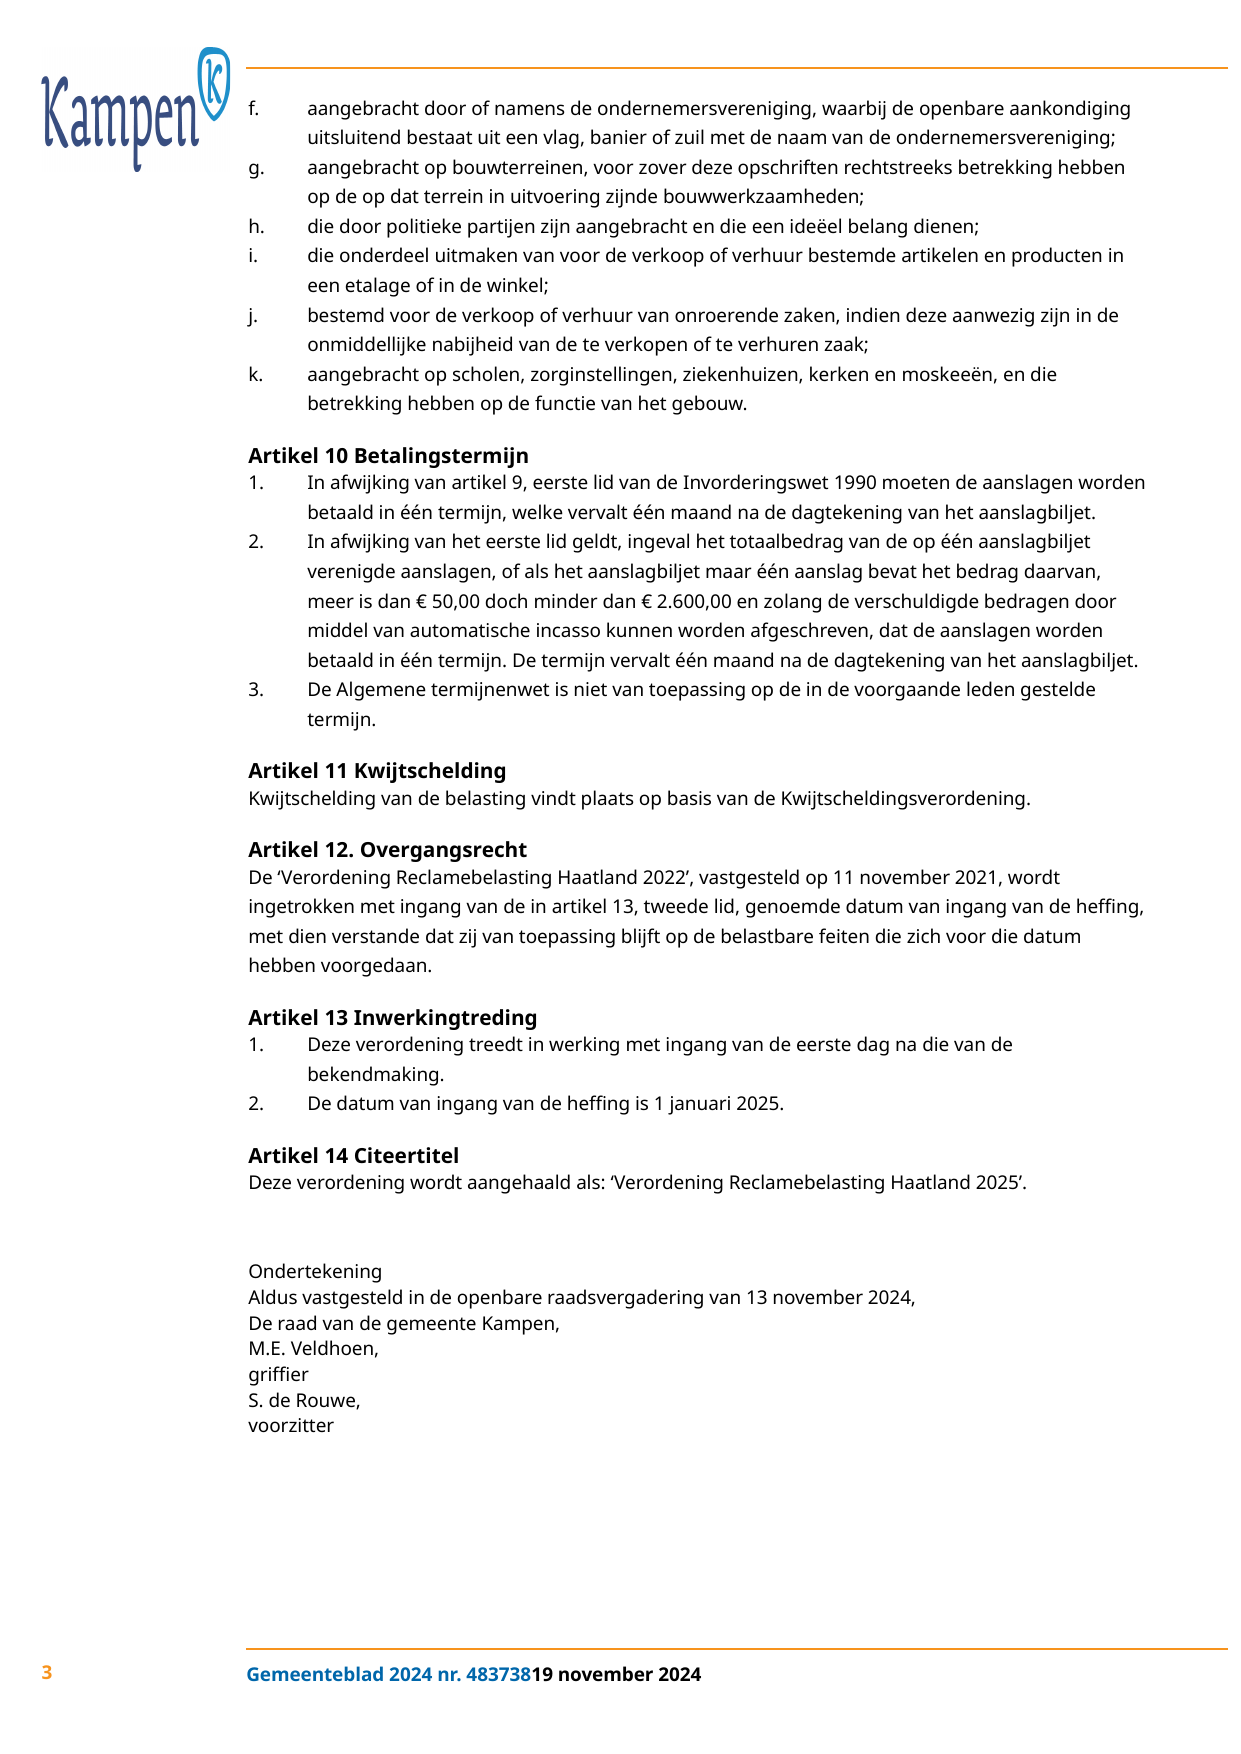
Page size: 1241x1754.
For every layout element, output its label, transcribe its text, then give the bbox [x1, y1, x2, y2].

list die onderdeel uitmaken van voor de verkoop of verhuur bestemde artikelen en producten in een etalage of in de winkel; [248, 243, 1152, 298]
list aangebracht op scholen, zorginstellingen, ziekenhuizen, kerken en moskeeën, en die betrekking hebben op de functie van het gebouw. [248, 361, 1152, 416]
list bestemd voor de verkoop of verhuur van onroerende zaken, indien deze aanwezig zijn in de onmiddellijke nabijheid van de te verkopen of te verhuren zaak; [248, 302, 1152, 357]
list De Algemene termijnenwet is niet van toepassing op de in de voorgaande leden gestelde termijn. [248, 677, 1152, 732]
list aangebracht door of namens de ondernemersvereniging, waarbij de openbare aankondiging uitsluitend bestaat uit een vlag, banier of zuil met de naam van de ondernemersvereniging; [248, 95, 1152, 150]
text Deze verordening wordt aangehaald als: ‘Verordening Reclamebelasting Haatland 2025’. [248, 1169, 1152, 1195]
text Artikel 11 Kwijtschelding [248, 757, 1152, 785]
text S. de Rouwe, [248, 1387, 1152, 1413]
list die door politieke partijen zijn aangebracht en die een ideëel belang dienen; [248, 213, 1152, 239]
list In afwijking van artikel 9, eerste lid van de Invorderingswet 1990 moeten de aanslagen worden betaald in één termijn, welke vervalt één maand na de dagtekening van het aanslagbiljet. [248, 469, 1152, 525]
list Deze verordening treedt in werking met ingang van de eerste dag na die van de bekendmaking. [248, 1031, 1152, 1087]
list In afwijking van het eerste lid geldt, ingeval het totaalbedrag van de op één aanslagbiljet verenigde aanslagen, of als het aanslagbiljet maar één aanslag bevat het bedrag daarvan, meer is dan € 50,00 doch minder dan € 2.600,00 en zolang de verschuldigde bedragen door middel van automatische incasso kunnen worden afgeschreven, dat de aanslagen worden betaald in één termijn. De termijn vervalt één maand na de dagtekening van het aanslagbiljet. [248, 529, 1152, 673]
picture [41, 47, 231, 172]
text Ondertekening [248, 1258, 1152, 1284]
list aangebracht op bouwterreinen, voor zover deze opschriften rechtstreeks betrekking hebben op de op dat terrein in uitvoering zijnde bouwwerkzaamheden; [248, 154, 1152, 209]
text Aldus vastgesteld in de openbare raadsvergadering van 13 november 2024, [248, 1284, 1152, 1310]
text M.E. Veldhoen, [248, 1335, 1152, 1361]
text Artikel 12. Overgangsrecht [248, 835, 1152, 864]
text Artikel 13 Inwerkingtreding [248, 1003, 1152, 1031]
text Artikel 14 Citeertitel [248, 1141, 1152, 1169]
list De datum van ingang van de heffing is 1 januari 2025. [248, 1091, 1152, 1116]
text Artikel 10 Betalingstermijn [248, 441, 1152, 469]
text voorzitter [248, 1413, 1152, 1438]
text De ‘Verordening Reclamebelasting Haatland 2022’, vastgesteld op 11 november 2021, wordt ingetrokken met ingang van de in artikel 13, tweede lid, genoemde datum van ingang van de heffing, met dien verstande dat zij van toepassing blijft op de belastbare feiten die zich voor die datum hebben voorgedaan. [248, 864, 1152, 978]
text griffier [248, 1361, 1152, 1387]
text Kwijtschelding van de belasting vindt plaats op basis van de Kwijtscheldingsverordening. [248, 785, 1152, 811]
text De raad van de gemeente Kampen, [248, 1310, 1152, 1335]
